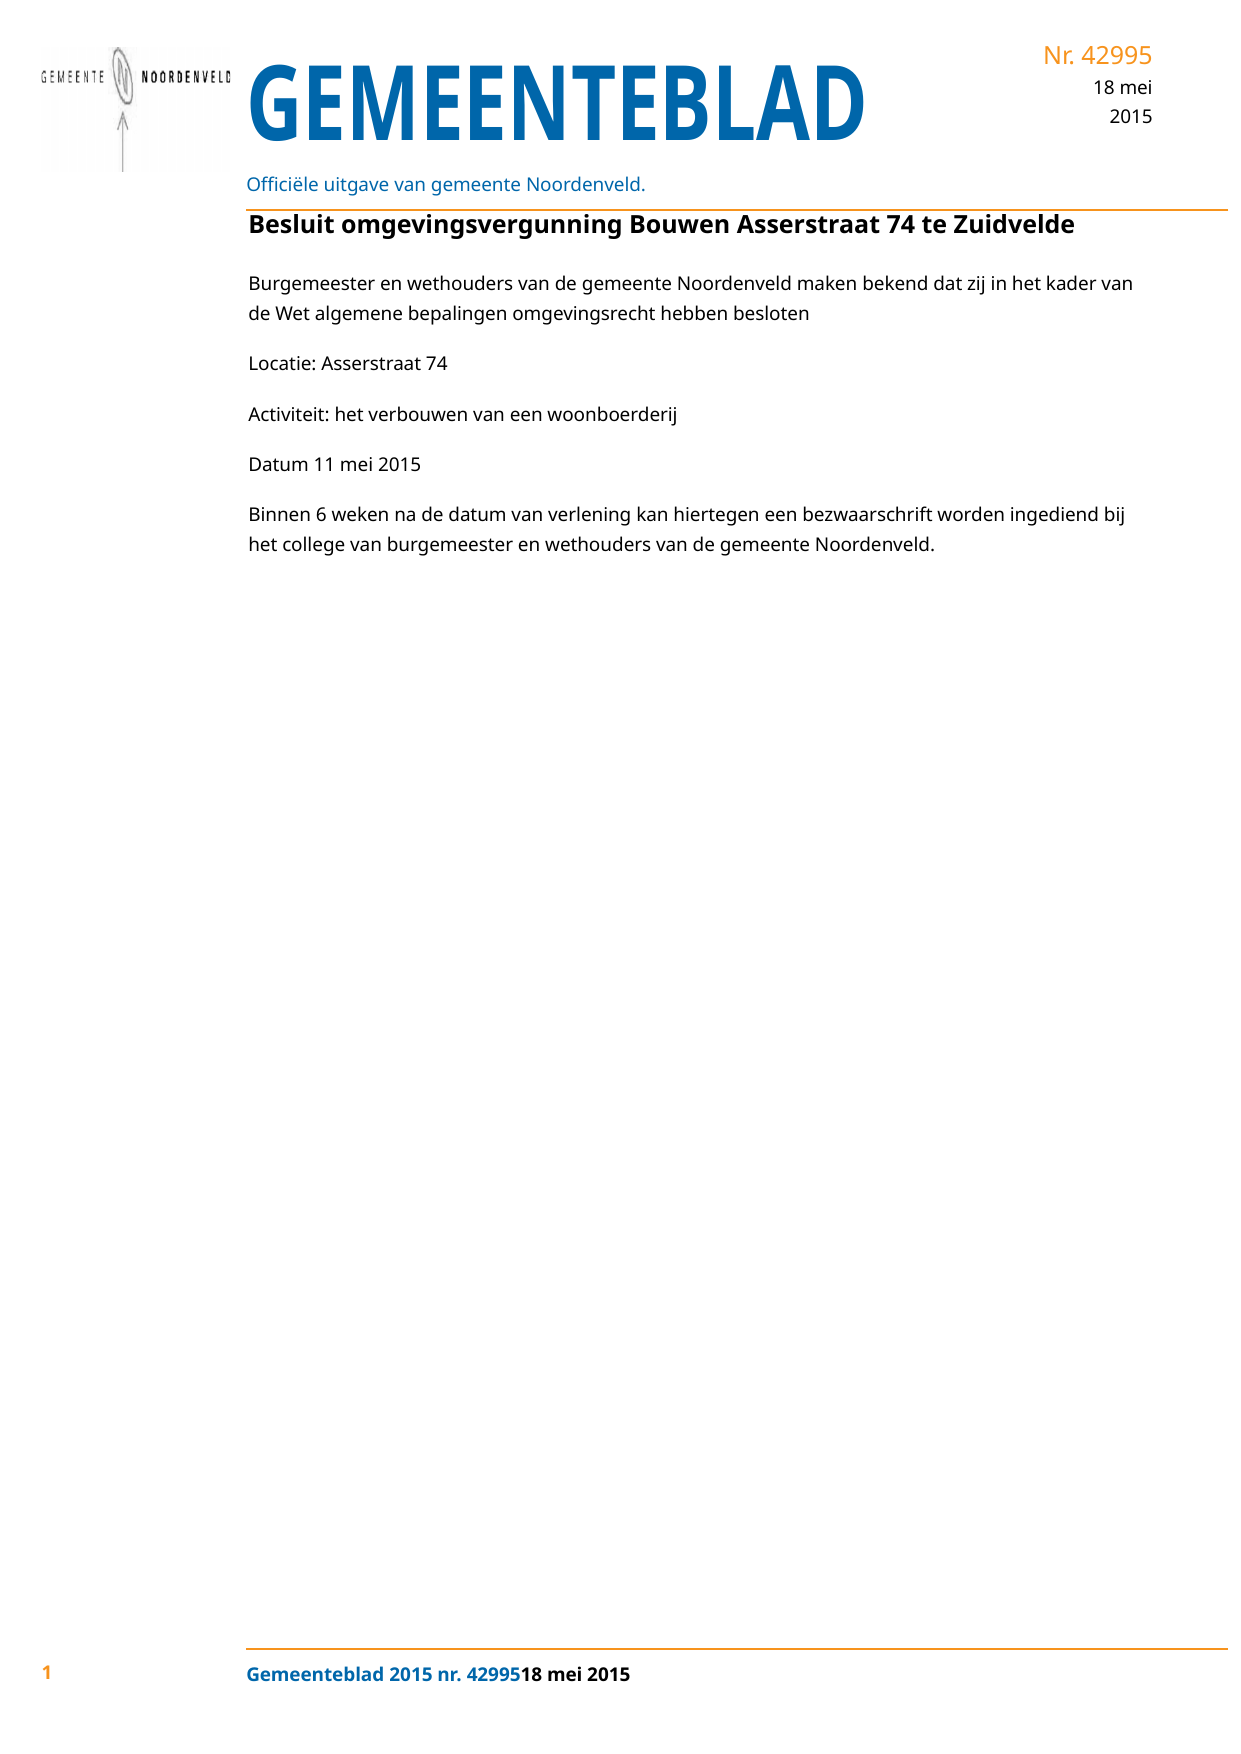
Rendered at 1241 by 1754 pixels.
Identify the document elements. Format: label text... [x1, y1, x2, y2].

text Datum 11 mei 2015 [248, 451, 1152, 477]
text Locatie: Asserstraat 74 [248, 350, 1152, 376]
text Besluit omgevingsvergunning Bouwen Asserstraat 74 te Zuidvelde [248, 211, 1152, 241]
text Activiteit: het verbouwen van een woonboerderij [248, 401, 1152, 426]
text Burgemeester en wethouders van de gemeente Noordenveld maken bekend dat zij in het kader van de Wet algemene bepalingen omgevingsrecht hebben besloten [248, 270, 1152, 326]
picture [41, 47, 231, 172]
text Binnen 6 weken na de datum van verlening kan hiertegen een bezwaarschrift worden ingediend bij het college van burgemeester en wethouders van de gemeente Noordenveld. [248, 502, 1152, 557]
